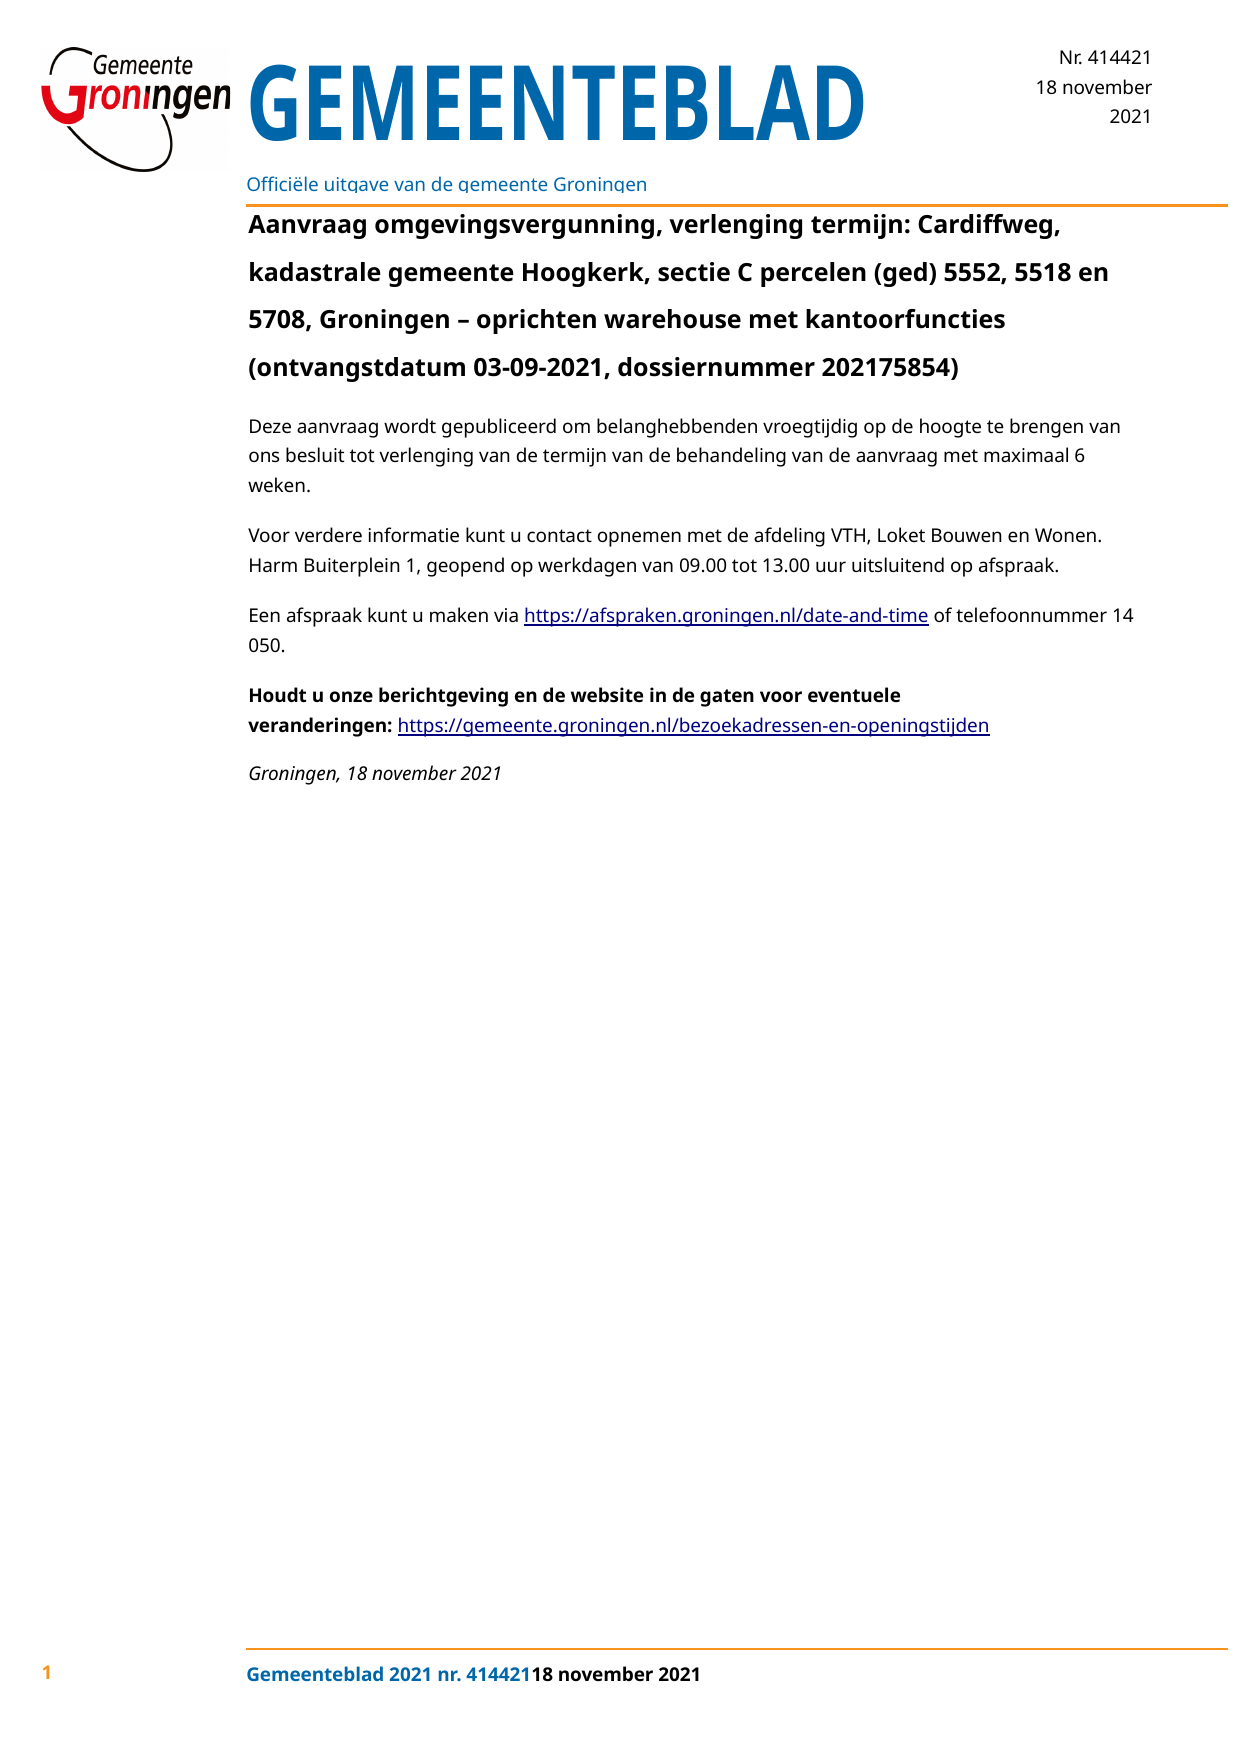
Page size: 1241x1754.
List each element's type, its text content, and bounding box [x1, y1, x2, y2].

picture [41, 47, 231, 172]
text Houdt u onze berichtgeving en de website in de gaten voor eventuele veranderingen: https://gemeente.groningen.nl/bezoekadressen-en-openingstijden [248, 683, 1152, 738]
text Voor verdere informatie kunt u contact opnemen met de afdeling VTH, Loket Bouwen en Wonen. Harm Buiterplein 1, geopend op werkdagen van 09.00 tot 13.00 uur uitsluitend op afspraak. [248, 523, 1152, 578]
text Een afspraak kunt u maken via https://afspraken.groningen.nl/date-and-time of telefoonnummer 14 050. [248, 603, 1152, 658]
text Aanvraag omgevingsvergunning, verlenging termijn: Cardiffweg, kadastrale gemeente Hoogkerk, sectie C percelen (ged) 5552, 5518 en 5708, Groningen – oprichten warehouse met kantoorfuncties (ontvangstdatum 03-09-2021, dossiernummer 202175854) [248, 207, 1152, 384]
text Deze aanvraag wordt gepubliceerd om belanghebbenden vroegtijdig op de hoogte te brengen van ons besluit tot verlenging van de termijn van de behandeling van de aanvraag met maximaal 6 weken. [248, 413, 1152, 498]
text Groningen, 18 november 2021 [248, 760, 1152, 786]
